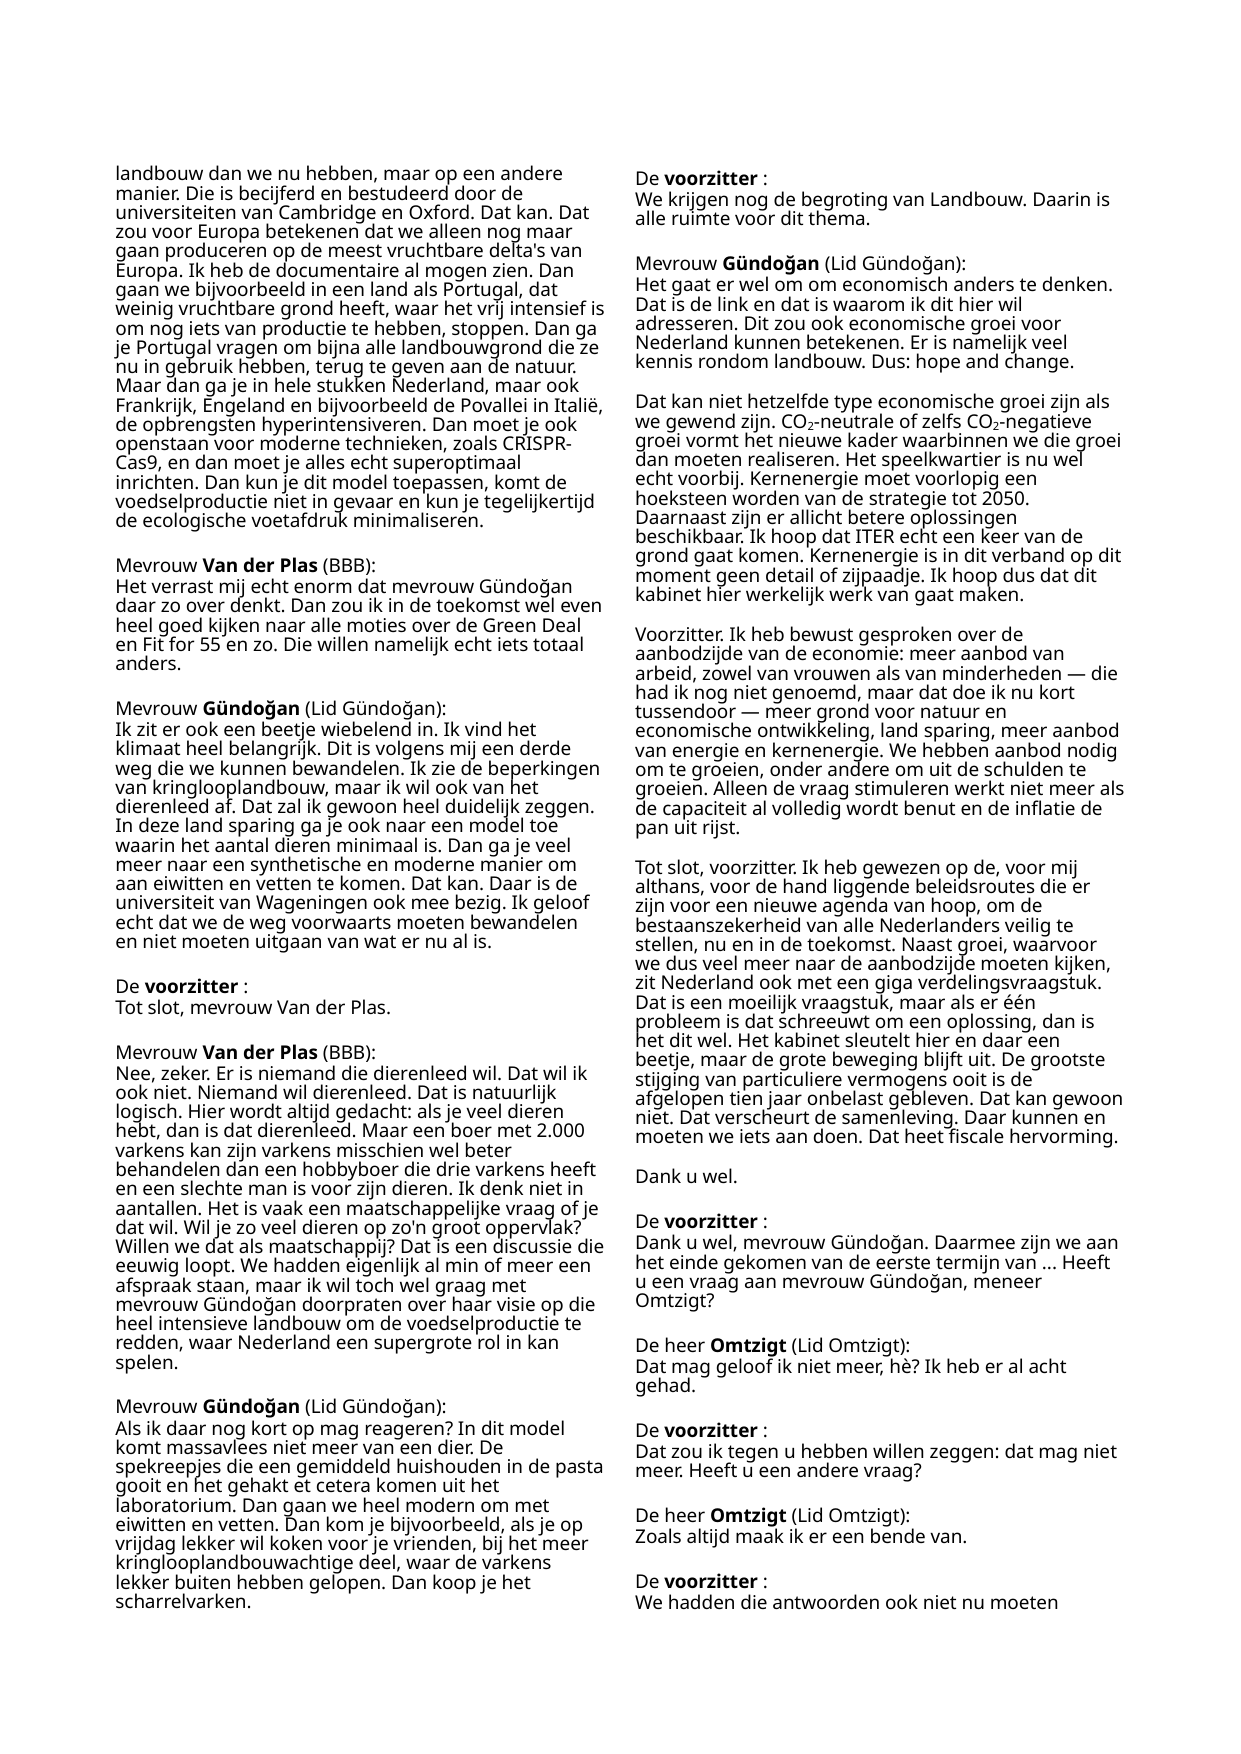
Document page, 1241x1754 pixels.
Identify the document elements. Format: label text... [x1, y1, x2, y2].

text Mevrouw Gündoğan (Lid Gündoğan): [635, 251, 1125, 276]
text Het verrast mij echt enorm dat mevrouw Gündoğan daar zo over denkt. Dan zou ik in de toekomst wel even heel goed kijken naar alle moties over de Green Deal en Fit for 55 en zo. Die willen namelijk echt iets totaal anders. [115, 578, 605, 674]
text Mevrouw Gündoğan (Lid Gündoğan): [115, 1394, 605, 1419]
text Tot slot, voorzitter. Ik heb gewezen op de, voor mij althans, voor de hand liggende beleidsroutes die er zijn voor een nieuwe agenda van hoop, om de bestaanszekerheid van alle Nederlanders veilig te stellen, nu en in de toekomst. Naast groei, waarvoor we dus veel meer naar de aanbodzijde moeten kijken, zit Nederland ook met een giga verdelingsvraagstuk. Dat is een moeilijk vraagstuk, maar als er één probleem is dat schreeuwt om een oplossing, dan is het dit wel. Het kabinet sleutelt hier en daar een beetje, maar de grote beweging blijft uit. De grootste stijging van particuliere vermogens ooit is de afgelopen tien jaar onbelast gebleven. Dat kan gewoon niet. Dat verscheurt de samenleving. Daar kunnen en moeten we iets aan doen. Dat heet fiscale hervorming. [635, 859, 1125, 1148]
text Mevrouw Gündoğan (Lid Gündoğan): [115, 695, 605, 721]
text De voorzitter : [115, 973, 605, 999]
text De voorzitter : [635, 1417, 1125, 1443]
text landbouw dan we nu hebben, maar op een andere manier. Die is becijferd en bestudeerd door de universiteiten van Cambridge en Oxford. Dat kan. Dat zou voor Europa betekenen dat we alleen nog maar gaan produceren op de meest vruchtbare delta's van Europa. Ik heb de documentaire al mogen zien. Dan gaan we bijvoorbeeld in een land als Portugal, dat weinig vruchtbare grond heeft, waar het vrij intensief is om nog iets van productie te hebben, stoppen. Dan ga je Portugal vragen om bijna alle landbouwgrond die ze nu in gebruik hebben, terug te geven aan de natuur. Maar dan ga je in hele stukken Nederland, maar ook Frankrijk, Engeland en bijvoorbeeld de Povallei in Italië, de opbrengsten hyperintensiveren. Dan moet je ook openstaan voor moderne technieken, zoals CRISPR-Cas9, en dan moet je alles echt superoptimaal inrichten. Dan kun je dit model toepassen, komt de voedselproductie niet in gevaar en kun je tegelijkertijd de ecologische voetafdruk minimaliseren. [115, 165, 605, 531]
text We krijgen nog de begroting van Landbouw. Daarin is alle ruimte voor dit thema. [635, 191, 1125, 230]
text Zoals altijd maak ik er een bende van. [635, 1528, 1125, 1547]
text De voorzitter : [635, 165, 1125, 191]
text Het gaat er wel om om economisch anders te denken. Dat is de link en dat is waarom ik dit hier wil adresseren. Dit zou ook economische groei voor Nederland kunnen betekenen. Er is namelijk veel kennis rondom landbouw. Dus: hope and change. [635, 276, 1125, 373]
text Mevrouw Van der Plas (BBB): [115, 1039, 605, 1064]
text Ik zit er ook een beetje wiebelend in. Ik vind het klimaat heel belangrijk. Dit is volgens mij een derde weg die we kunnen bewandelen. Ik zie de beperkingen van kringlooplandbouw, maar ik wil ook van het dierenleed af. Dat zal ik gewoon heel duidelijk zeggen. In deze land sparing ga je ook naar een model toe waarin het aantal dieren minimaal is. Dan ga je veel meer naar een synthetische en moderne manier om aan eiwitten en vetten te komen. Dat kan. Daar is de universiteit van Wageningen ook mee bezig. Ik geloof echt dat we de weg voorwaarts moeten bewandelen en niet moeten uitgaan van wat er nu al is. [115, 721, 605, 952]
text Dat mag geloof ik niet meer, hè? Ik heb er al acht gehad. [635, 1358, 1125, 1397]
text Mevrouw Van der Plas (BBB): [115, 552, 605, 578]
text Voorzitter. Ik heb bewust gesproken over de aanbodzijde van de economie: meer aanbod van arbeid, zowel van vrouwen als van minderheden — die had ik nog niet genoemd, maar dat doe ik nu kort tussendoor — meer grond voor natuur en economische ontwikkeling, land sparing, meer aanbod van energie en kernenergie. We hebben aanbod nodig om te groeien, onder andere om uit de schulden te groeien. Alleen de vraag stimuleren werkt niet meer als de capaciteit al volledig wordt benut en de inflatie de pan uit rijst. [635, 626, 1125, 838]
text Dank u wel. [635, 1168, 1125, 1188]
text De voorzitter : [635, 1568, 1125, 1594]
text De heer Omtzigt (Lid Omtzigt): [635, 1332, 1125, 1358]
text Als ik daar nog kort op mag reageren? In dit model komt massavlees niet meer van een dier. De spekreepjes die een gemiddeld huishouden in de pasta gooit en het gehakt et cetera komen uit het laboratorium. Dan gaan we heel modern om met eiwitten en vetten. Dan kom je bijvoorbeeld, als je op vrijdag lekker wil koken voor je vrienden, bij het meer kringlooplandbouwachtige deel, waar de varkens lekker buiten hebben gelopen. Dan koop je het scharrelvarken. [115, 1419, 605, 1612]
text Nee, zeker. Er is niemand die dierenleed wil. Dat wil ik ook niet. Niemand wil dierenleed. Dat is natuurlijk logisch. Hier wordt altijd gedacht: als je veel dieren hebt, dan is dat dierenleed. Maar een boer met 2.000 varkens kan zijn varkens misschien wel beter behandelen dan een hobbyboer die drie varkens heeft en een slechte man is voor zijn dieren. Ik denk niet in aantallen. Het is vaak een maatschappelijke vraag of je dat wil. Wil je zo veel dieren op zo'n groot oppervlak? Willen we dat als maatschappij? Dat is een discussie die eeuwig loopt. We hadden eigenlijk al min of meer een afspraak staan, maar ik wil toch wel graag met mevrouw Gündoğan doorpraten over haar visie op die heel intensieve landbouw om de voedselproductie te redden, waar Nederland een supergrote rol in kan spelen. [115, 1064, 605, 1373]
text Dat zou ik tegen u hebben willen zeggen: dat mag niet meer. Heeft u een andere vraag? [635, 1443, 1125, 1482]
text De voorzitter : [635, 1209, 1125, 1234]
text Dank u wel, mevrouw Gündoğan. Daarmee zijn we aan het einde gekomen van de eerste termijn van ... Heeft u een vraag aan mevrouw Gündoğan, meneer Omtzigt? [635, 1234, 1125, 1311]
text De heer Omtzigt (Lid Omtzigt): [635, 1502, 1125, 1528]
text We hadden die antwoorden ook niet nu moeten [635, 1594, 1125, 1613]
text Tot slot, mevrouw Van der Plas. [115, 999, 605, 1018]
text Dat kan niet hetzelfde type economische groei zijn als we gewend zijn. CO2-neutrale of zelfs CO2-negatieve groei vormt het nieuwe kader waarbinnen we die groei dan moeten realiseren. Het speelkwartier is nu wel echt voorbij. Kernenergie moet voorlopig een hoeksteen worden van de strategie tot 2050. Daarnaast zijn er allicht betere oplossingen beschikbaar. Ik hoop dat ITER echt een keer van de grond gaat komen. Kernenergie is in dit verband op dit moment geen detail of zijpaadje. Ik hoop dus dat dit kabinet hier werkelijk werk van gaat maken. [635, 393, 1125, 605]
